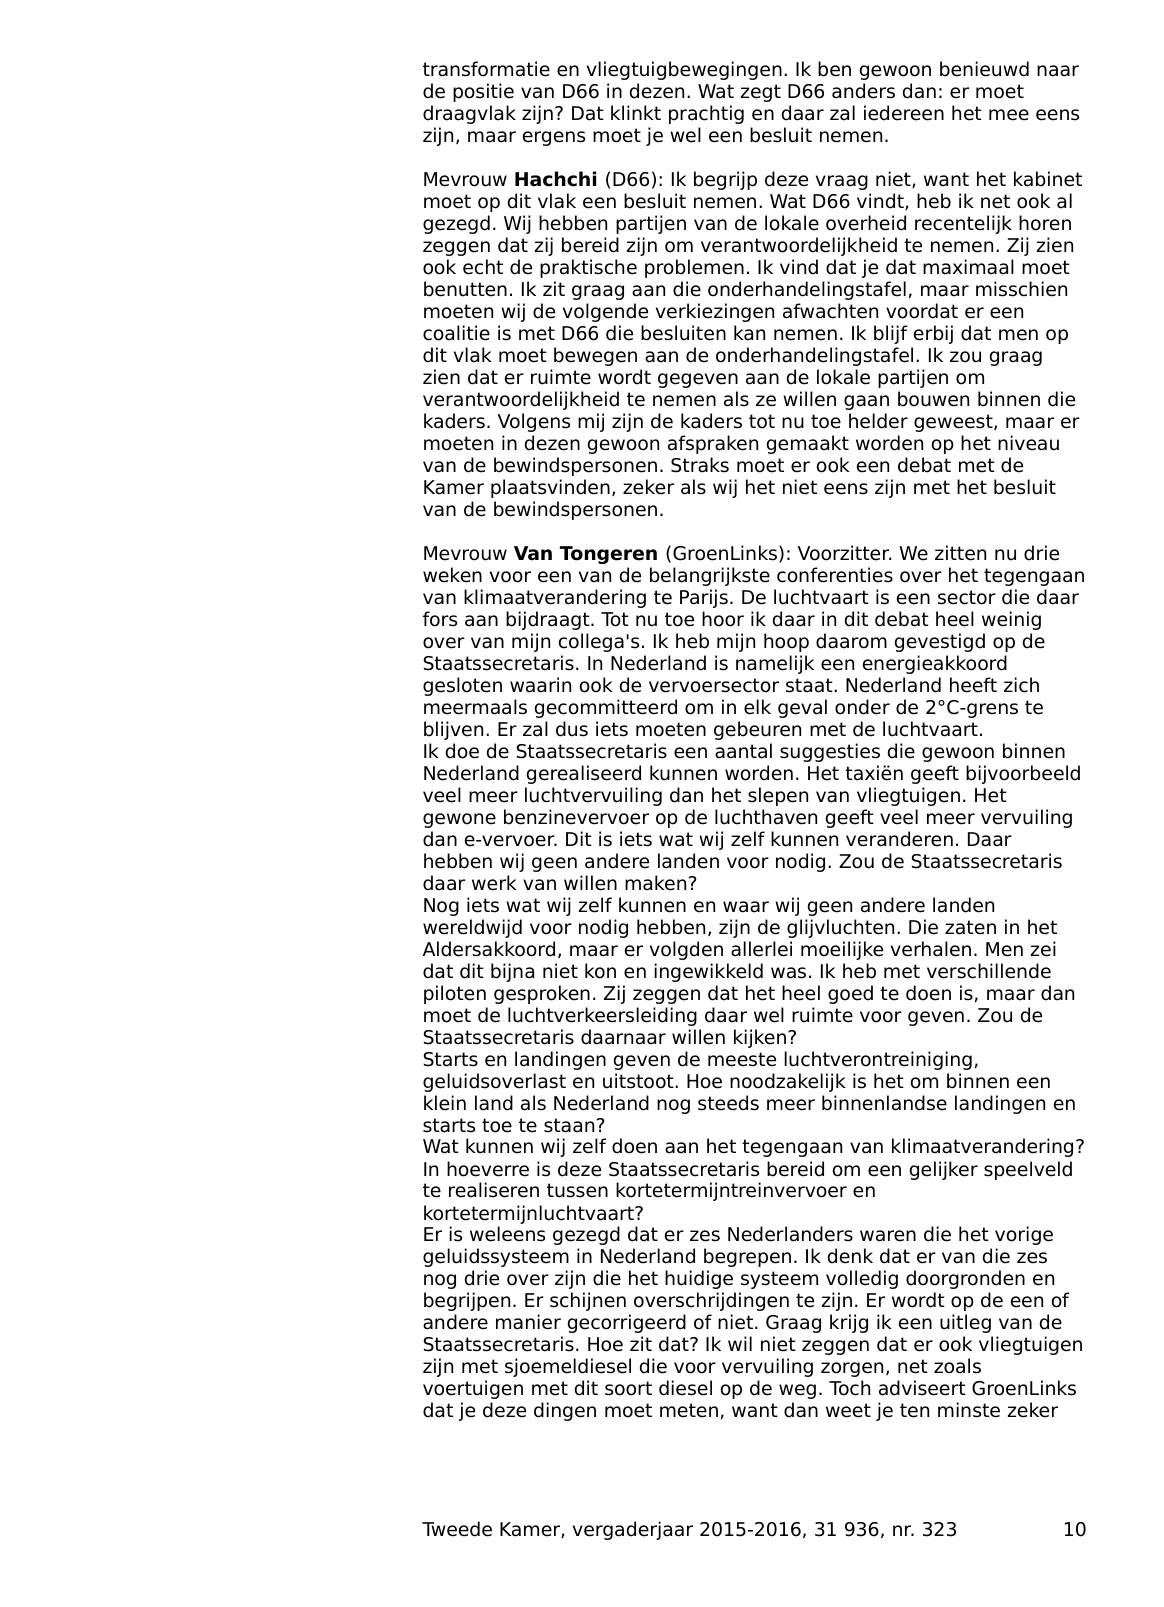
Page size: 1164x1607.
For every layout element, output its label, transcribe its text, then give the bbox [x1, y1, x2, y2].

text Wat kunnen wij zelf doen aan het tegengaan van klimaatverandering? In hoeverre is deze Staatssecretaris bereid om een gelijker speelveld te realiseren tussen kortetermijntreinvervoer en kortetermijnluchtvaart? [422, 1136, 1087, 1224]
text Ik doe de Staatssecretaris een aantal suggesties die gewoon binnen Nederland gerealiseerd kunnen worden. Het taxiën geeft bijvoorbeeld veel meer luchtvervuiling dan het slepen van vliegtuigen. Het gewone benzinevervoer op de luchthaven geeft veel meer vervuiling dan e-vervoer. Dit is iets wat wij zelf kunnen veranderen. Daar hebben wij geen andere landen voor nodig. Zou de Staatssecretaris daar werk van willen maken? [422, 741, 1087, 895]
text Mevrouw Van Tongeren (GroenLinks): Voorzitter. We zitten nu drie weken voor een van de belangrijkste conferenties over het tegengaan van klimaatverandering te Parijs. De luchtvaart is een sector die daar fors aan bijdraagt. Tot nu toe hoor ik daar in dit debat heel weinig over van mijn collega's. Ik heb mijn hoop daarom gevestigd op de Staatssecretaris. In Nederland is namelijk een energieakkoord gesloten waarin ook de vervoersector staat. Nederland heeft zich meermaals gecommitteerd om in elk geval onder de 2°C-grens te blijven. Er zal dus iets moeten gebeuren met de luchtvaart. [422, 543, 1087, 741]
text Er is weleens gezegd dat er zes Nederlanders waren die het vorige geluidssysteem in Nederland begrepen. Ik denk dat er van die zes nog drie over zijn die het huidige systeem volledig doorgronden en begrijpen. Er schijnen overschrijdingen te zijn. Er wordt op de een of andere manier gecorrigeerd of niet. Graag krijg ik een uitleg van de Staatssecretaris. Hoe zit dat? Ik wil niet zeggen dat er ook vliegtuigen zijn met sjoemeldiesel die voor vervuiling zorgen, net zoals voertuigen met dit soort diesel op de weg. Toch adviseert GroenLinks dat je deze dingen moet meten, want dan weet je ten minste zeker [422, 1224, 1087, 1422]
text Mevrouw Hachchi (D66): Ik begrijp deze vraag niet, want het kabinet moet op dit vlak een besluit nemen. Wat D66 vindt, heb ik net ook al gezegd. Wij hebben partijen van de lokale overheid recentelijk horen zeggen dat zij bereid zijn om verantwoordelijkheid te nemen. Zij zien ook echt de praktische problemen. Ik vind dat je dat maximaal moet benutten. Ik zit graag aan die onderhandelingstafel, maar misschien moeten wij de volgende verkiezingen afwachten voordat er een coalitie is met D66 die besluiten kan nemen. Ik blijf erbij dat men op dit vlak moet bewegen aan de onderhandelingstafel. Ik zou graag zien dat er ruimte wordt gegeven aan de lokale partijen om verantwoordelijkheid te nemen als ze willen gaan bouwen binnen die kaders. Volgens mij zijn de kaders tot nu toe helder geweest, maar er moeten in dezen gewoon afspraken gemaakt worden op het niveau van de bewindspersonen. Straks moet er ook een debat met de Kamer plaatsvinden, zeker als wij het niet eens zijn met het besluit van de bewindspersonen. [422, 169, 1087, 521]
text transformatie en vliegtuigbewegingen. Ik ben gewoon benieuwd naar de positie van D66 in dezen. Wat zegt D66 anders dan: er moet draagvlak zijn? Dat klinkt prachtig en daar zal iedereen het mee eens zijn, maar ergens moet je wel een besluit nemen. [422, 59, 1087, 147]
text Nog iets wat wij zelf kunnen en waar wij geen andere landen wereldwijd voor nodig hebben, zijn de glijvluchten. Die zaten in het Aldersakkoord, maar er volgden allerlei moeilijke verhalen. Men zei dat dit bijna niet kon en ingewikkeld was. Ik heb met verschillende piloten gesproken. Zij zeggen dat het heel goed te doen is, maar dan moet de luchtverkeersleiding daar wel ruimte voor geven. Zou de Staatssecretaris daarnaar willen kijken? [422, 895, 1087, 1048]
text Starts en landingen geven de meeste luchtverontreiniging, geluidsoverlast en uitstoot. Hoe noodzakelijk is het om binnen een klein land als Nederland nog steeds meer binnenlandse landingen en starts toe te staan? [422, 1048, 1087, 1136]
